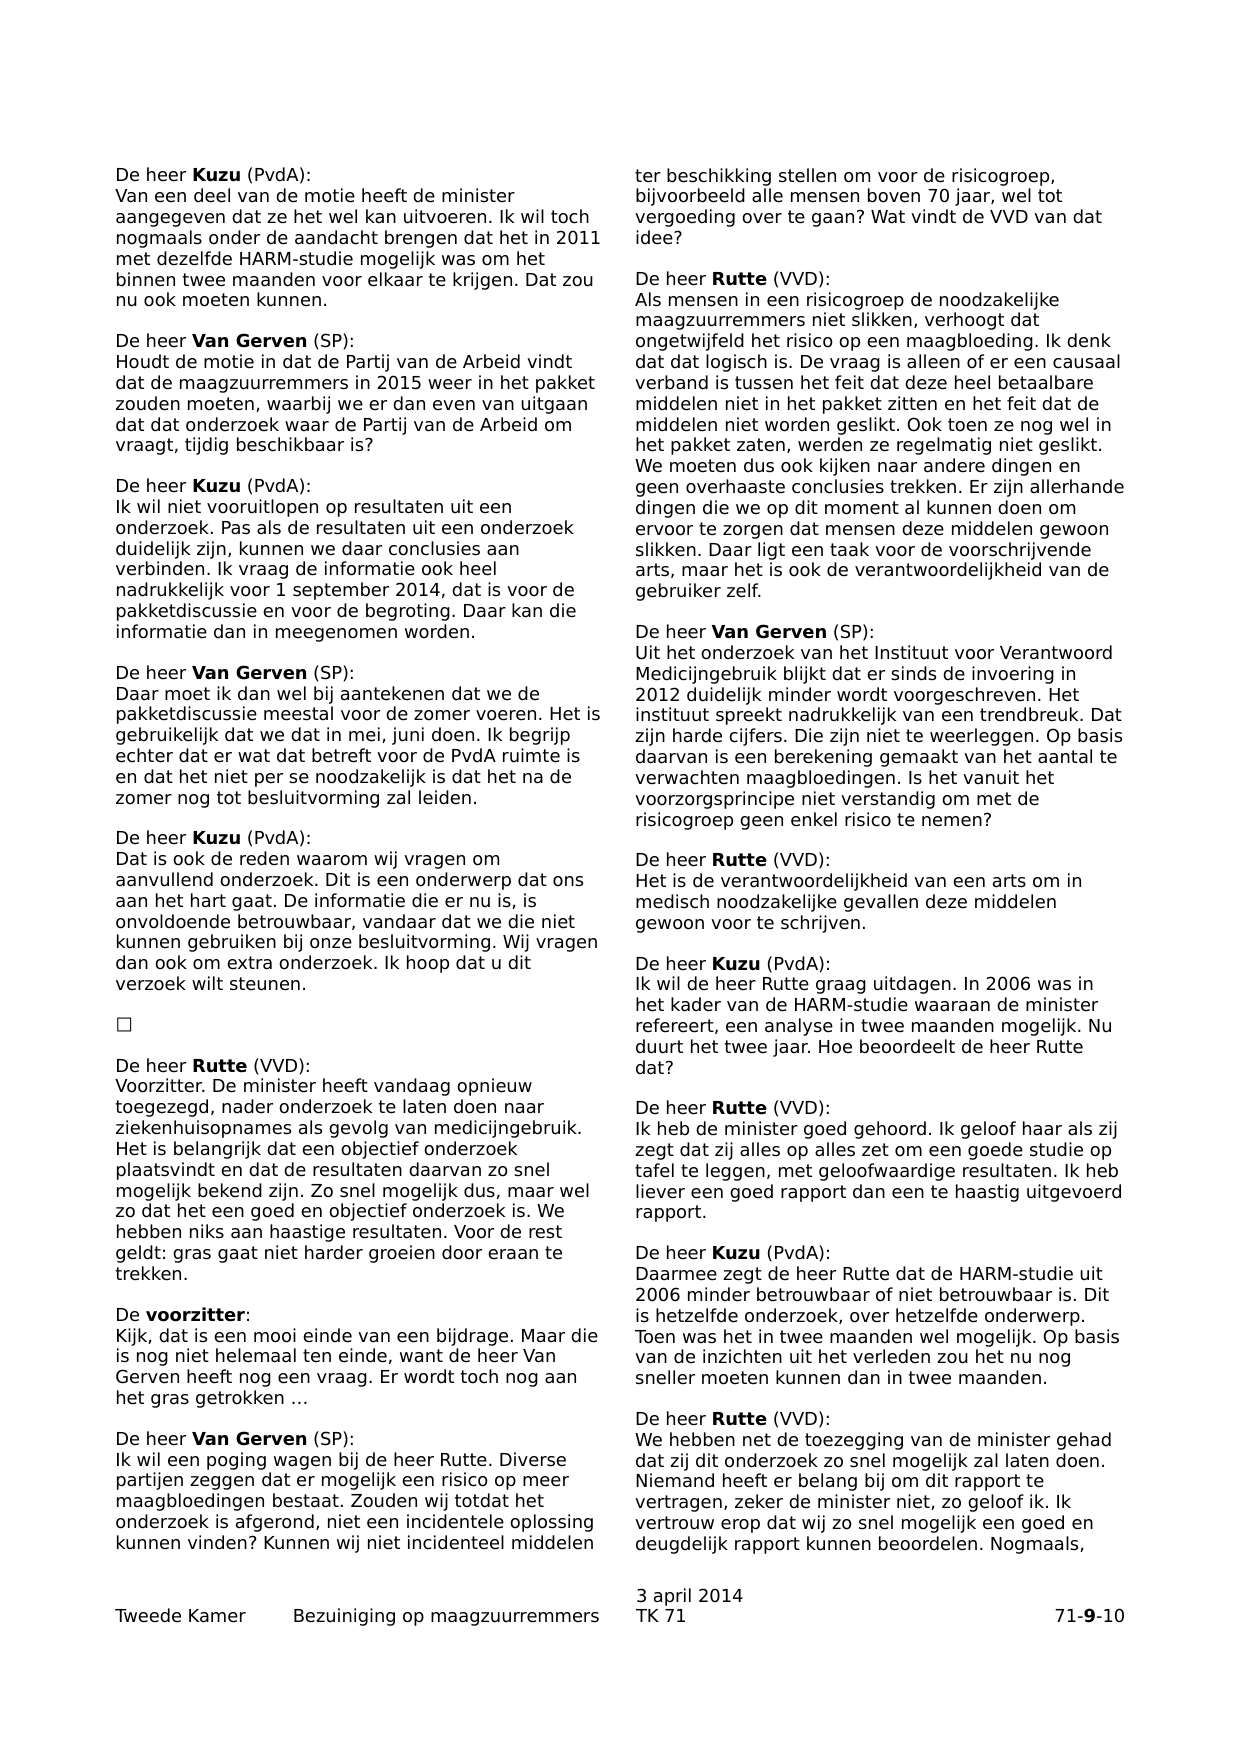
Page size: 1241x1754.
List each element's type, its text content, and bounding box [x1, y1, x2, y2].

text De heer Rutte (VVD): [635, 850, 1125, 871]
text De heer Rutte (VVD): [635, 269, 1125, 289]
text De heer Kuzu (PvdA): [115, 476, 605, 497]
text Voorzitter. De minister heeft vandaag opnieuw toegezegd, nader onderzoek te laten doen naar ziekenhuisopnames als gevolg van medicijngebruik. Het is belangrijk dat een objectief onderzoek plaatsvindt en dat de resultaten daarvan zo snel mogelijk bekend zijn. Zo snel mogelijk dus, maar wel zo dat het een goed en objectief onderzoek is. We hebben niks aan haastige resultaten. Voor de rest geldt: gras gaat niet harder groeien door eraan te trekken. [115, 1076, 605, 1284]
text De heer Van Gerven (SP): [115, 331, 605, 352]
text De voorzitter: [115, 1304, 605, 1325]
text Dat is ook de reden waarom wij vragen om aanvullend onderzoek. Dit is een onderwerp dat ons aan het hart gaat. De informatie die er nu is, is onvoldoende betrouwbaar, vandaar dat we die niet kunnen gebruiken bij onze besluitvorming. Wij vragen dan ook om extra onderzoek. Ik hoop dat u dit verzoek wilt steunen. [115, 849, 605, 995]
text Ik wil een poging wagen bij de heer Rutte. Diverse partijen zeggen dat er mogelijk een risico op meer maagbloedingen bestaat. Zouden wij totdat het onderzoek is afgerond, niet een incidentele oplossing kunnen vinden? Kunnen wij niet incidenteel middelen [115, 1449, 605, 1553]
text ⬜ [115, 1015, 605, 1036]
text De heer Kuzu (PvdA): [115, 828, 605, 849]
text De heer Van Gerven (SP): [635, 622, 1125, 643]
text Ik heb de minister goed gehoord. Ik geloof haar als zij zegt dat zij alles op alles zet om een goede studie op tafel te leggen, met geloofwaardige resultaten. Ik heb liever een goed rapport dan een te haastig uitgevoerd rapport. [635, 1119, 1125, 1223]
text Het is de verantwoordelijkheid van een arts om in medisch noodzakelijke gevallen deze middelen gewoon voor te schrijven. [635, 871, 1125, 933]
text We hebben net de toezegging van de minister gehad dat zij dit onderzoek zo snel mogelijk zal laten doen. Niemand heeft er belang bij om dit rapport te vertragen, zeker de minister niet, zo geloof ik. Ik vertrouw erop dat wij zo snel mogelijk een goed en deugdelijk rapport kunnen beoordelen. Nogmaals, [635, 1429, 1125, 1554]
text Ik wil de heer Rutte graag uitdagen. In 2006 was in het kader van de HARM-studie waaraan de minister refereert, een analyse in twee maanden mogelijk. Nu duurt het twee jaar. Hoe beoordeelt de heer Rutte dat? [635, 974, 1125, 1078]
text De heer Van Gerven (SP): [115, 1429, 605, 1449]
text ter beschikking stellen om voor de risicogroep, bijvoorbeeld alle mensen boven 70 jaar, wel tot vergoeding over te gaan? Wat vindt de VVD van dat idee? [635, 165, 1125, 249]
text Uit het onderzoek van het Instituut voor Verantwoord Medicijngebruik blijkt dat er sinds de invoering in 2012 duidelijk minder wordt voorgeschreven. Het instituut spreekt nadrukkelijk van een trendbreuk. Dat zijn harde cijfers. Die zijn niet te weerleggen. Op basis daarvan is een berekening gemaakt van het aantal te verwachten maagbloedingen. Is het vanuit het voorzorgsprincipe niet verstandig om met de risicogroep geen enkel risico te nemen? [635, 643, 1125, 830]
text Van een deel van de motie heeft de minister aangegeven dat ze het wel kan uitvoeren. Ik wil toch nogmaals onder de aandacht brengen dat het in 2011 met dezelfde HARM-studie mogelijk was om het binnen twee maanden voor elkaar te krijgen. Dat zou nu ook moeten kunnen. [115, 186, 605, 311]
text Als mensen in een risicogroep de noodzakelijke maagzuurremmers niet slikken, verhoogt dat ongetwijfeld het risico op een maagbloeding. Ik denk dat dat logisch is. De vraag is alleen of er een causaal verband is tussen het feit dat deze heel betaalbare middelen niet in het pakket zitten en het feit dat de middelen niet worden geslikt. Ook toen ze nog wel in het pakket zaten, werden ze regelmatig niet geslikt. We moeten dus ook kijken naar andere dingen en geen overhaaste conclusies trekken. Er zijn allerhande dingen die we op dit moment al kunnen doen om ervoor te zorgen dat mensen deze middelen gewoon slikken. Daar ligt een taak voor de voorschrijvende arts, maar het is ook de verantwoordelijkheid van de gebruiker zelf. [635, 289, 1125, 602]
text Kijk, dat is een mooi einde van een bijdrage. Maar die is nog niet helemaal ten einde, want de heer Van Gerven heeft nog een vraag. Er wordt toch nog aan het gras getrokken … [115, 1325, 605, 1409]
text De heer Kuzu (PvdA): [115, 165, 605, 186]
text De heer Van Gerven (SP): [115, 662, 605, 683]
text De heer Rutte (VVD): [635, 1409, 1125, 1429]
text De heer Rutte (VVD): [635, 1098, 1125, 1119]
text De heer Kuzu (PvdA): [635, 953, 1125, 974]
text De heer Kuzu (PvdA): [635, 1243, 1125, 1264]
text Houdt de motie in dat de Partij van de Arbeid vindt dat de maagzuurremmers in 2015 weer in het pakket zouden moeten, waarbij we er dan even van uitgaan dat dat onderzoek waar de Partij van de Arbeid om vraagt, tijdig beschikbaar is? [115, 352, 605, 456]
text De heer Rutte (VVD): [115, 1056, 605, 1076]
text Daarmee zegt de heer Rutte dat de HARM-studie uit 2006 minder betrouwbaar of niet betrouwbaar is. Dit is hetzelfde onderzoek, over hetzelfde onderwerp. Toen was het in twee maanden wel mogelijk. Op basis van de inzichten uit het verleden zou het nu nog sneller moeten kunnen dan in twee maanden. [635, 1264, 1125, 1389]
text Daar moet ik dan wel bij aantekenen dat we de pakketdiscussie meestal voor de zomer voeren. Het is gebruikelijk dat we dat in mei, juni doen. Ik begrijp echter dat er wat dat betreft voor de PvdA ruimte is en dat het niet per se noodzakelijk is dat het na de zomer nog tot besluitvorming zal leiden. [115, 683, 605, 808]
text Ik wil niet vooruitlopen op resultaten uit een onderzoek. Pas als de resultaten uit een onderzoek duidelijk zijn, kunnen we daar conclusies aan verbinden. Ik vraag de informatie ook heel nadrukkelijk voor 1 september 2014, dat is voor de pakketdiscussie en voor de begroting. Daar kan die informatie dan in meegenomen worden. [115, 497, 605, 642]
